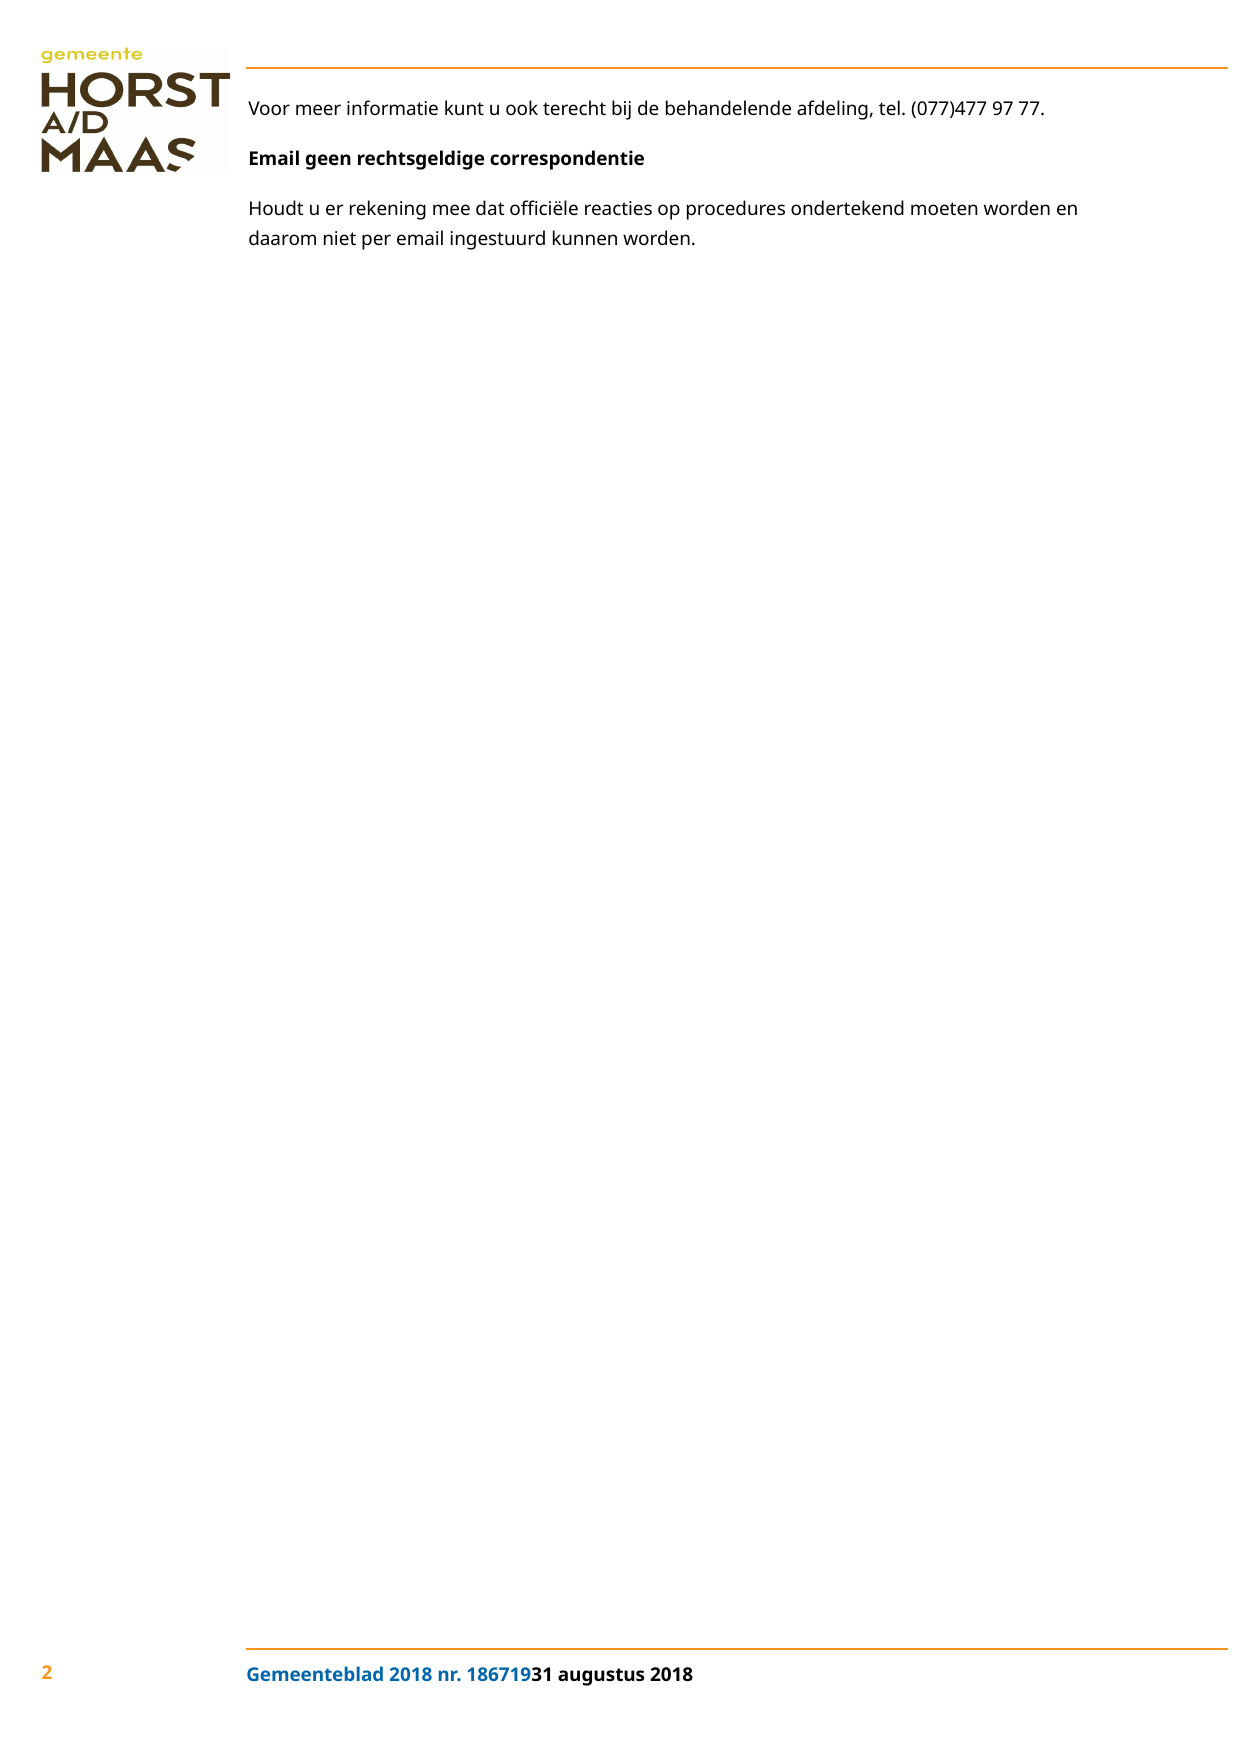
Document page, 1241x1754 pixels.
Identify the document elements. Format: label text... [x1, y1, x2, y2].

text Email geen rechtsgeldige correspondentie [248, 145, 1152, 171]
text Houdt u er rekening mee dat officiële reacties op procedures ondertekend moeten worden en daarom niet per email ingestuurd kunnen worden. [248, 196, 1152, 251]
picture [41, 47, 231, 172]
text Voor meer informatie kunt u ook terecht bij de behandelende afdeling, tel. (077)477 97 77. [248, 95, 1152, 121]
